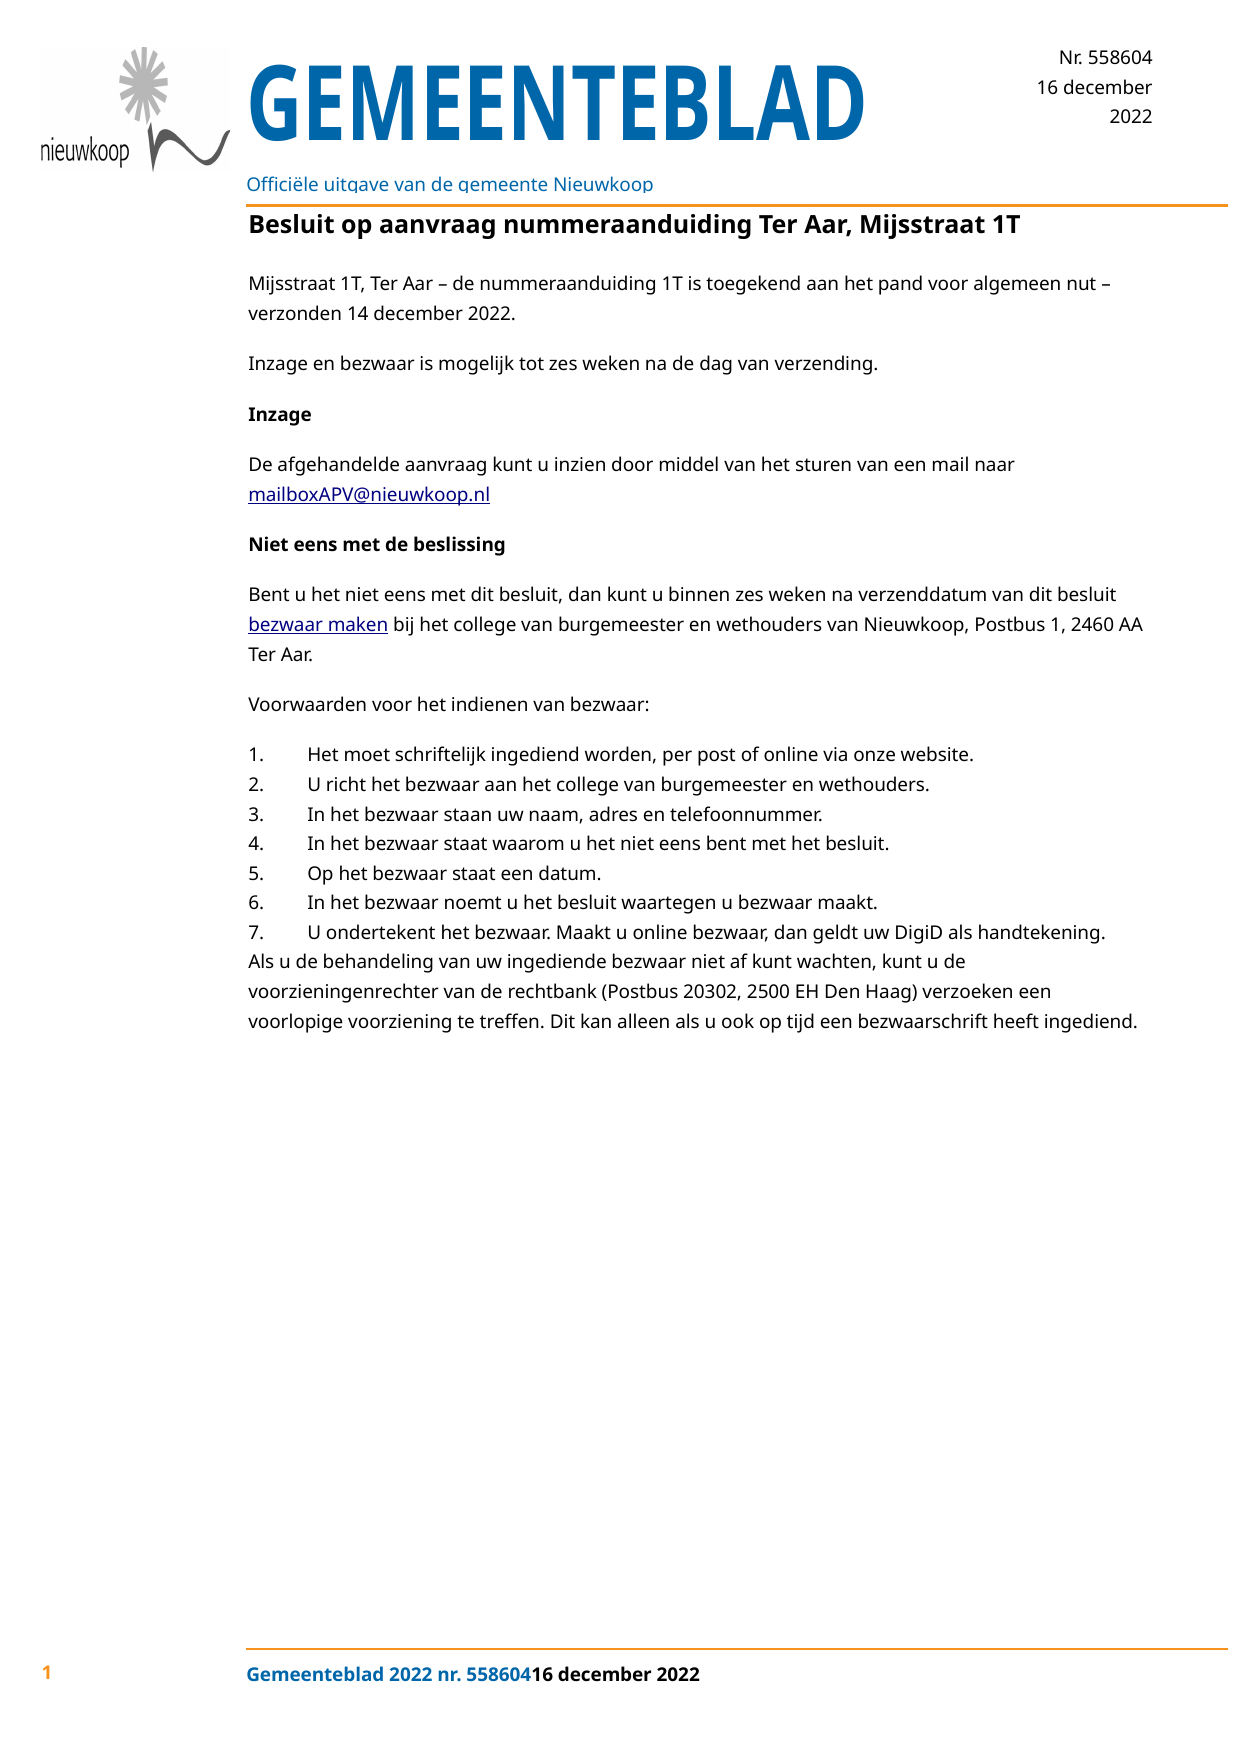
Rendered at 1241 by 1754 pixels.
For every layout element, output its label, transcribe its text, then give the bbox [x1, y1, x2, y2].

list Het moet schriftelijk ingediend worden, per post of online via onze website. [248, 742, 1152, 767]
list Op het bezwaar staat een datum. [248, 860, 1152, 886]
text Inzage [248, 401, 1152, 426]
text Niet eens met de beslissing [248, 531, 1152, 557]
list In het bezwaar staat waarom u het niet eens bent met het besluit. [248, 830, 1152, 856]
text Besluit op aanvraag nummeraanduiding Ter Aar, Mijsstraat 1T [248, 207, 1152, 241]
picture [41, 47, 231, 172]
text Als u de behandeling van uw ingediende bezwaar niet af kunt wachten, kunt u de voorzieningenrechter van de rechtbank (Postbus 20302, 2500 EH Den Haag) verzoeken een voorlopige voorziening te treffen. Dit kan alleen als u ook op tijd een bezwaarschrift heeft ingediend. [248, 949, 1152, 1033]
list U ondertekent het bezwaar. Maakt u online bezwaar, dan geldt uw DigiD als handtekening. [248, 919, 1152, 945]
list U richt het bezwaar aan het college van burgemeester en wethouders. [248, 771, 1152, 797]
list In het bezwaar noemt u het besluit waartegen u bezwaar maakt. [248, 889, 1152, 915]
list In het bezwaar staan uw naam, adres en telefoonnummer. [248, 801, 1152, 826]
text Mijsstraat 1T, Ter Aar – de nummeraanduiding 1T is toegekend aan het pand voor algemeen nut – verzonden 14 december 2022. [248, 270, 1152, 326]
text De afgehandelde aanvraag kunt u inzien door middel van het sturen van een mail naar mailboxAPV@nieuwkoop.nl [248, 451, 1152, 506]
text Inzage en bezwaar is mogelijk tot zes weken na de dag van verzending. [248, 350, 1152, 376]
text Bent u het niet eens met dit besluit, dan kunt u binnen zes weken na verzenddatum van dit besluit bezwaar maken bij het college van burgemeester en wethouders van Nieuwkoop, Postbus 1, 2460 AA Ter Aar. [248, 582, 1152, 666]
text Voorwaarden voor het indienen van bezwaar: [248, 691, 1152, 717]
